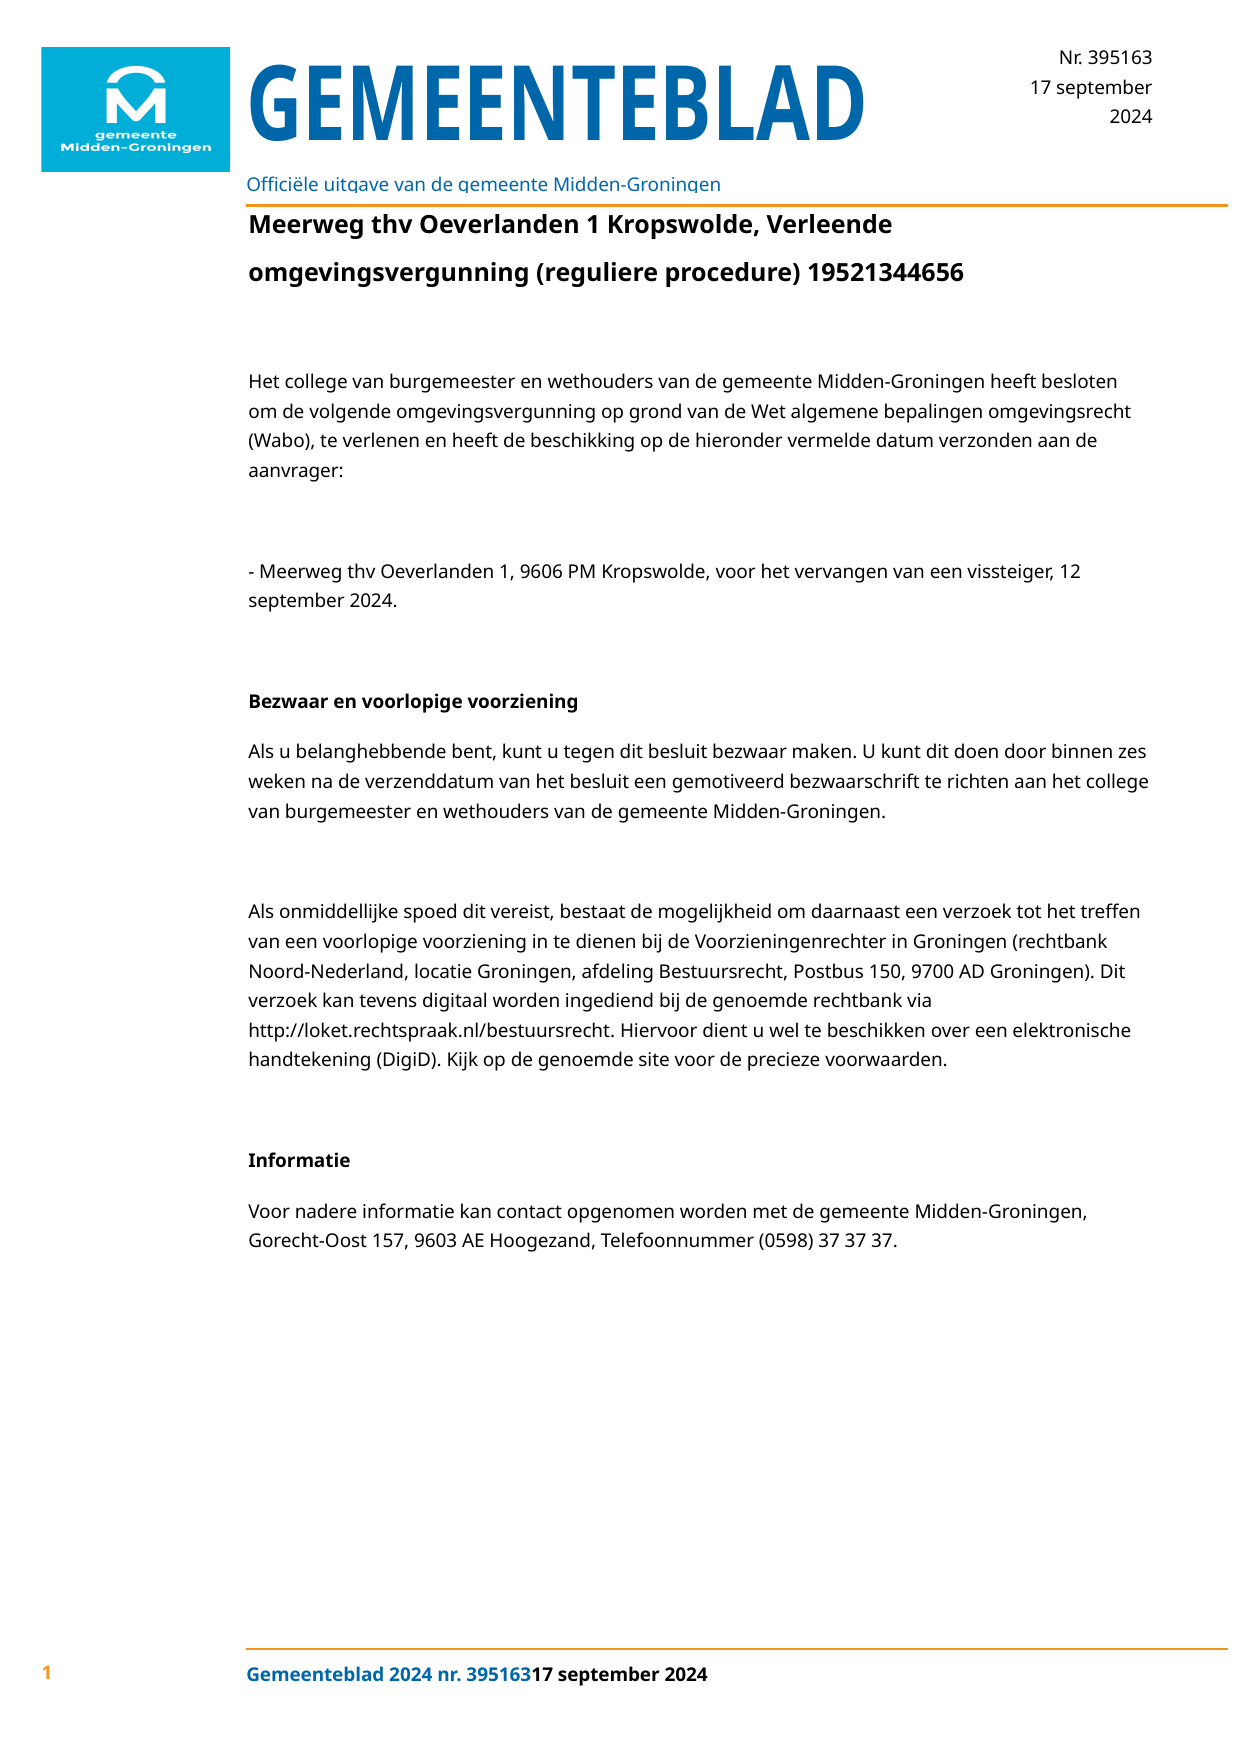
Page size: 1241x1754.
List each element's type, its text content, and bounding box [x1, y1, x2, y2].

picture [107, 89, 165, 122]
text Als onmiddellijke spoed dit vereist, bestaat de mogelijkheid om daarnaast een verzoek tot het treffen van een voorlopige voorziening in te dienen bij de Voorzieningenrechter in Groningen (rechtbank Noord-Nederland, locatie Groningen, afdeling Bestuursrecht, Postbus 150, 9700 AD Groningen). Dit verzoek kan tevens digitaal worden ingediend bij de genoemde rechtbank via http://loket.rechtspraak.nl/bestuursrecht. Hiervoor dient u wel te beschikken over een elektronische handtekening (DigiD). Kijk op de genoemde site voor de precieze voorwaarden. [248, 899, 1152, 1072]
text Voor nadere informatie kan contact opgenomen worden met de gemeente Midden-Groningen, Gorecht-Oost 157, 9603 AE Hoogezand, Telefoonnummer (0598) 37 37 37. [248, 1198, 1152, 1253]
text Informatie [248, 1147, 1152, 1173]
text Het college van burgemeester en wethouders van de gemeente Midden-Groningen heeft besloten om de volgende omgevingsvergunning op grond van de Wet algemene bepalingen omgevingsrecht (Wabo), te verlenen en heeft de beschikking op de hieronder vermelde datum verzonden aan de aanvrager: [248, 368, 1152, 483]
picture [184, 146, 190, 153]
text Meerweg thv Oeverlanden 1 Kropswolde, Verleende omgevingsvergunning (reguliere procedure) 19521344656 [248, 207, 1152, 288]
text Bezwaar en voorlopige voorziening [248, 688, 1152, 714]
picture [108, 66, 164, 82]
text Als u belanghebbende bent, kunt u tegen dit besluit bezwaar maken. U kunt dit doen door binnen zes weken na de verzenddatum van het besluit een gemotiveerd bezwaarschrift te richten aan het college van burgemeester en wethouders van de gemeente Midden-Groningen. [248, 739, 1152, 824]
text - Meerweg thv Oeverlanden 1, 9606 PM Kropswolde, voor het vervangen van een vissteiger, 12 september 2024. [248, 558, 1152, 613]
